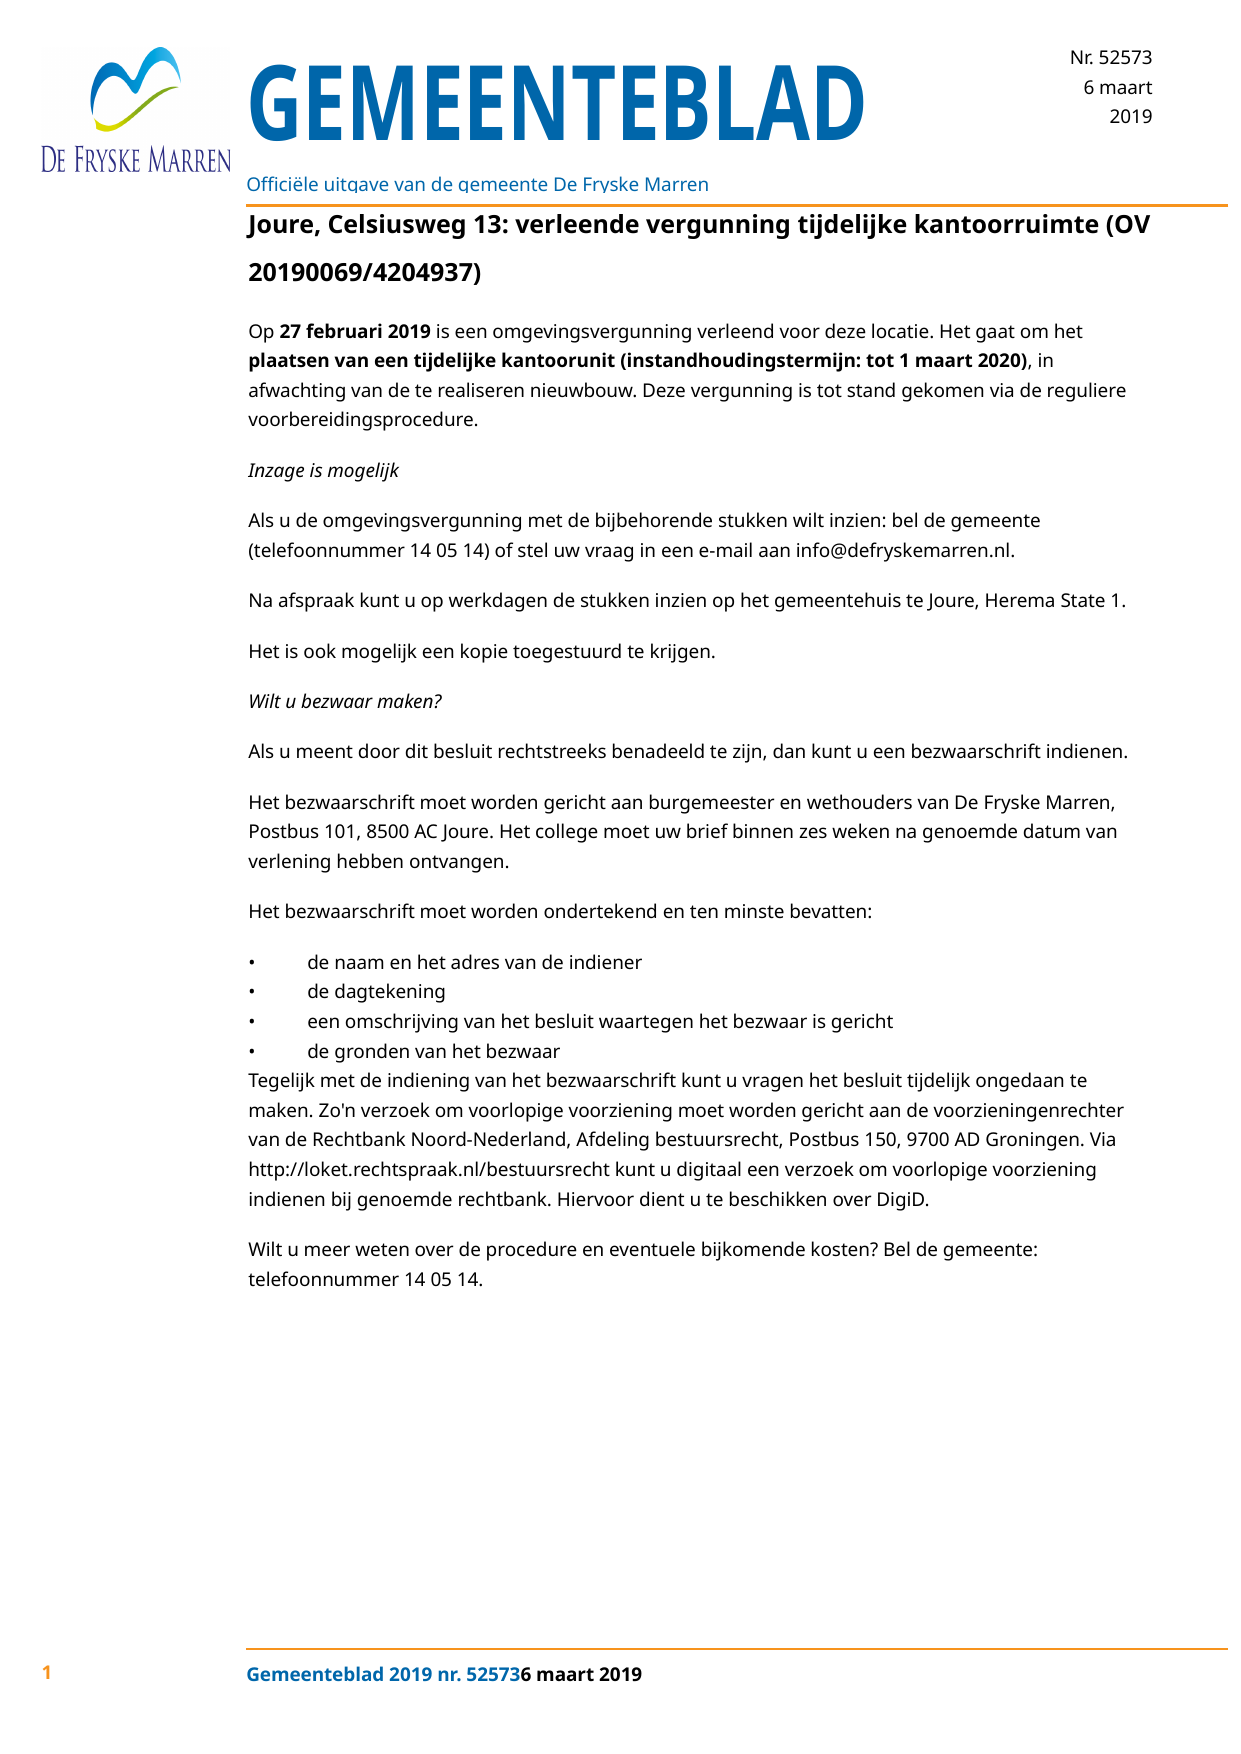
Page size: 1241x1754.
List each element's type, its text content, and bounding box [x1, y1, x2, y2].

list een omschrijving van het besluit waartegen het bezwaar is gericht [248, 1008, 1152, 1034]
text Joure, Celsiusweg 13: verleende vergunning tijdelijke kantoorruimte (OV 20190069/4204937) [248, 207, 1152, 288]
text Na afspraak kunt u op werkdagen de stukken inzien op het gemeentehuis te Joure, Herema State 1. [248, 587, 1152, 613]
text Inzage is mogelijk [248, 457, 1152, 483]
list de naam en het adres van de indiener [248, 949, 1152, 975]
text Wilt u meer weten over de procedure en eventuele bijkomende kosten? Bel de gemeente: telefoonnummer 14 05 14. [248, 1236, 1152, 1292]
text Als u meent door dit besluit rechtstreeks benadeeld te zijn, dan kunt u een bezwaarschrift indienen. [248, 739, 1152, 764]
text Tegelijk met de indiening van het bezwaarschrift kunt u vragen het besluit tijdelijk ongedaan te maken. Zo'n verzoek om voorlopige voorziening moet worden gericht aan de voorzieningenrechter van de Rechtbank Noord-Nederland, Afdeling bestuursrecht, Postbus 150, 9700 AD Groningen. Via http://loket.rechtspraak.nl/bestuursrecht kunt u digitaal een verzoek om voorlopige voorziening indienen bij genoemde rechtbank. Hiervoor dient u te beschikken over DigiD. [248, 1067, 1152, 1212]
list de dagtekening [248, 979, 1152, 1004]
text Op 27 februari 2019 is een omgevingsvergunning verleend voor deze locatie. Het gaat om het plaatsen van een tijdelijke kantoorunit (instandhoudingstermijn: tot 1 maart 2020), in afwachting van de te realiseren nieuwbouw. Deze vergunning is tot stand gekomen via de reguliere voorbereidingsprocedure. [248, 318, 1152, 432]
text Het bezwaarschrift moet worden ondertekend en ten minste bevatten: [248, 899, 1152, 924]
text Het bezwaarschrift moet worden gericht aan burgemeester en wethouders van De Fryske Marren, Postbus 101, 8500 AC Joure. Het college moet uw brief binnen zes weken na genoemde datum van verlening hebben ontvangen. [248, 789, 1152, 874]
text Wilt u bezwaar maken? [248, 688, 1152, 714]
text Het is ook mogelijk een kopie toegestuurd te krijgen. [248, 638, 1152, 664]
text Als u de omgevingsvergunning met de bijbehorende stukken wilt inzien: bel de gemeente (telefoonnummer 14 05 14) of stel uw vraag in een e-mail aan info@defryskemarren.nl. [248, 507, 1152, 563]
picture [41, 47, 231, 172]
list de gronden van het bezwaar [248, 1038, 1152, 1064]
